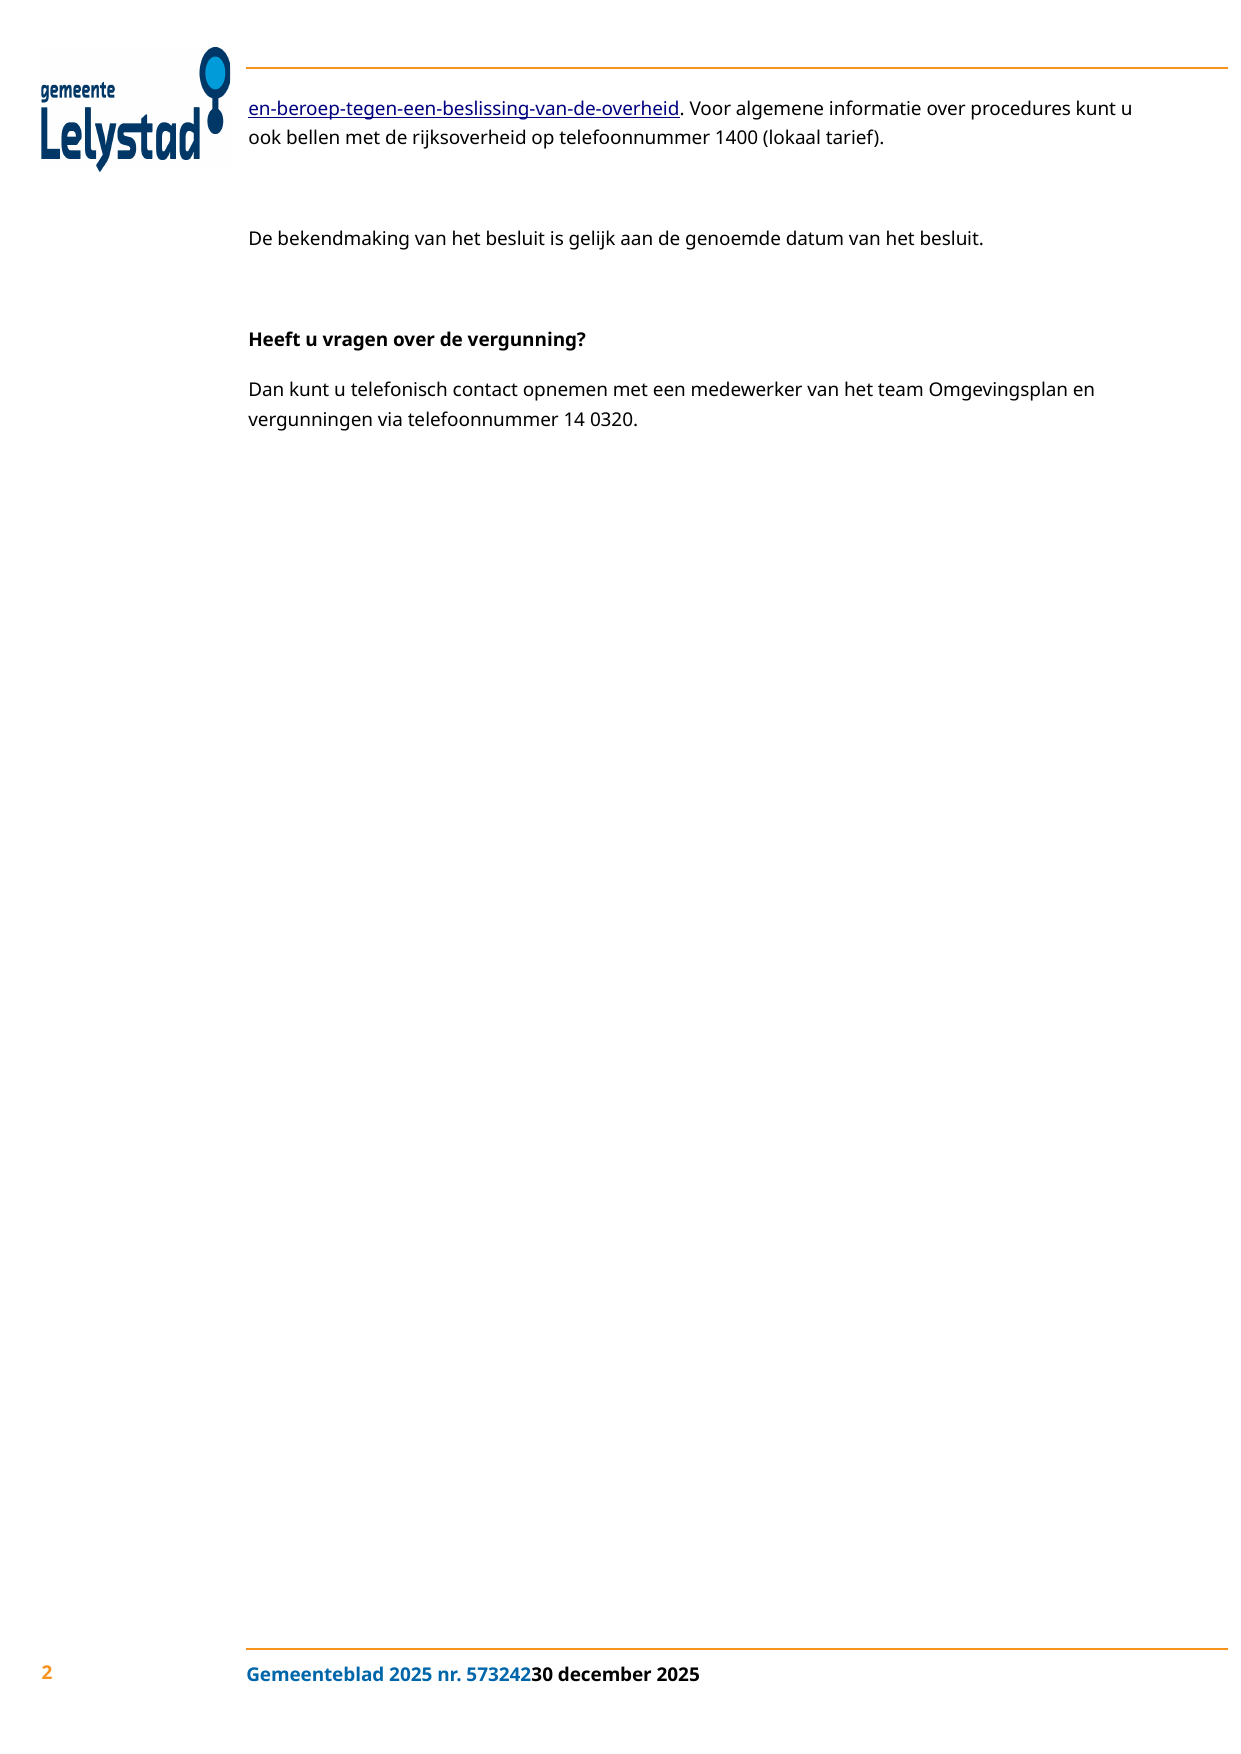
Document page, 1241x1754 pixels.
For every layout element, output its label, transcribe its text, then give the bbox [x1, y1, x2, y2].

text en-beroep-tegen-een-beslissing-van-de-overheid. Voor algemene informatie over procedures kunt u ook bellen met de rijksoverheid op telefoonnummer 1400 (lokaal tarief). [248, 95, 1152, 150]
text Dan kunt u telefonisch contact opnemen met een medewerker van het team Omgevingsplan en vergunningen via telefoonnummer 14 0320. [248, 376, 1152, 432]
text De bekendmaking van het besluit is gelijk aan de genoemde datum van het besluit. [248, 225, 1152, 251]
picture [41, 47, 231, 172]
text Heeft u vragen over de vergunning? [248, 326, 1152, 352]
